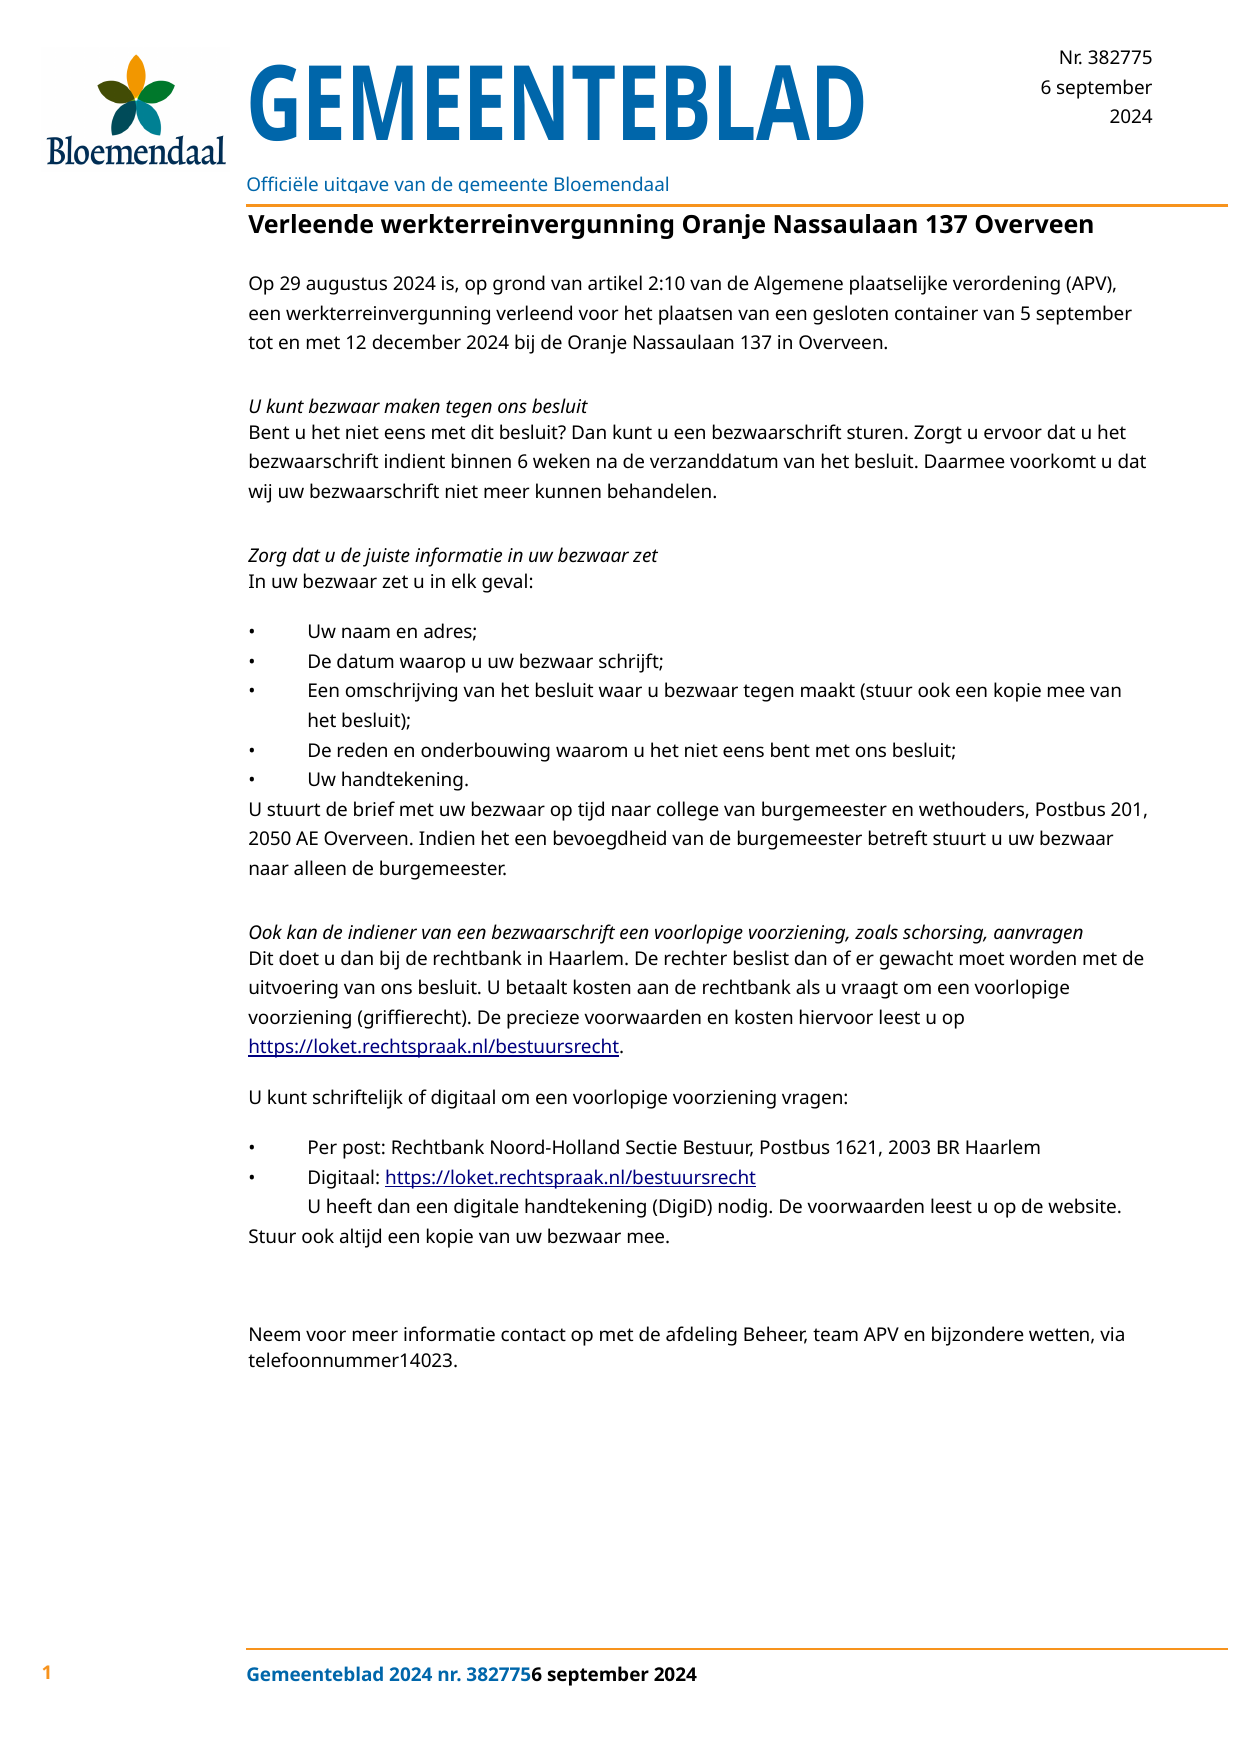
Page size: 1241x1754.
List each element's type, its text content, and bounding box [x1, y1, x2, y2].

list De reden en onderbouwing waarom u het niet eens bent met ons besluit; [248, 737, 1152, 762]
list Per post: Rechtbank Noord-Holland Sectie Bestuur, Postbus 1621, 2003 BR Haarlem [248, 1134, 1152, 1160]
text U stuurt de brief met uw bezwaar op tijd naar college van burgemeester en wethouders, Postbus 201, 2050 AE Overveen. Indien het een bevoegdheid van de burgemeester betreft stuurt u uw bezwaar naar alleen de burgemeester. [248, 796, 1152, 881]
text Bent u het niet eens met dit besluit? Dan kunt u een bezwaarschrift sturen. Zorgt u ervoor dat u het bezwaarschrift indient binnen 6 weken na de verzanddatum van het besluit. Daarmee voorkomt u dat wij uw bezwaarschrift niet meer kunnen behandelen. [248, 419, 1152, 504]
list Uw naam en adres; [248, 618, 1152, 644]
text Neem voor meer informatie contact op met de afdeling Beheer, team APV en bijzondere wetten, via telefoonnummer14023. [248, 1321, 1152, 1373]
text Verleende werkterreinvergunning Oranje Nassaulaan 137 Overveen [248, 207, 1152, 241]
list De datum waarop u uw bezwaar schrijft; [248, 648, 1152, 674]
text In uw bezwaar zet u in elk geval: [248, 568, 1152, 594]
list Een omschrijving van het besluit waar u bezwaar tegen maakt (stuur ook een kopie mee van het besluit); [248, 678, 1152, 733]
text Op 29 augustus 2024 is, op grond van artikel 2:10 van de Algemene plaatselijke verordening (APV), een werkterreinvergunning verleend voor het plaatsen van een gesloten container van 5 september tot en met 12 december 2024 bij de Oranje Nassaulaan 137 in Overveen. [248, 270, 1152, 355]
text Ook kan de indiener van een bezwaarschrift een voorlopige voorziening, zoals schorsing, aanvragen [248, 919, 1152, 945]
picture [41, 47, 231, 172]
list Uw handtekening. [248, 766, 1152, 792]
text U kunt bezwaar maken tegen ons besluit [248, 393, 1152, 419]
list U heeft dan een digitale handtekening (DigiD) nodig. De voorwaarden leest u op de website. [248, 1193, 1152, 1219]
text Zorg dat u de juiste informatie in uw bezwaar zet [248, 542, 1152, 568]
text Dit doet u dan bij de rechtbank in Haarlem. De rechter beslist dan of er gewacht moet worden met de uitvoering van ons besluit. U betaalt kosten aan de rechtbank als u vraagt om een voorlopige voorziening (griffierecht). De precieze voorwaarden en kosten hiervoor leest u op https://loket.rechtspraak.nl/bestuursrecht. [248, 945, 1152, 1059]
list Digitaal: https://loket.rechtspraak.nl/bestuursrecht [248, 1164, 1152, 1190]
text U kunt schriftelijk of digitaal om een voorlopige voorziening vragen: [248, 1084, 1152, 1110]
text Stuur ook altijd een kopie van uw bezwaar mee. [248, 1223, 1152, 1249]
